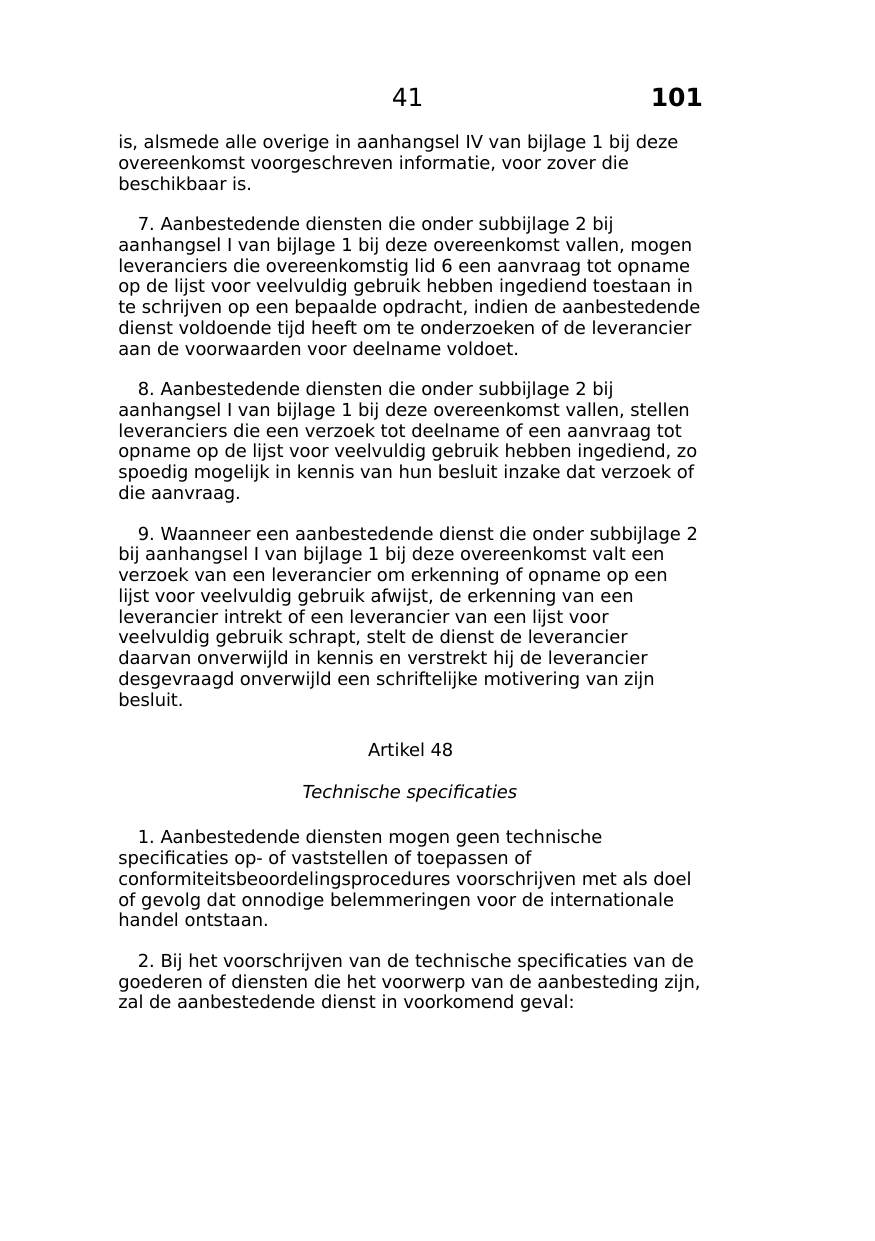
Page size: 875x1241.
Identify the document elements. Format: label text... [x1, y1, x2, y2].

text is, alsmede alle overige in aanhangsel IV van bijlage 1 bij deze overeenkomst voorgeschreven informatie, voor zover die beschikbaar is. [118, 132, 703, 194]
text 2. Bij het voorschrijven van de technische specificaties van de goederen of diensten die het voorwerp van de aanbesteding zijn, zal de aanbestedende dienst in voorkomend geval: [118, 951, 703, 1013]
text 8. Aanbestedende diensten die onder subbijlage 2 bij aanhangsel I van bijlage 1 bij deze overeenkomst vallen, stellen leveranciers die een verzoek tot deelname of een aanvraag tot opname op de lijst voor veelvuldig gebruik hebben ingediend, zo spoedig mogelijk in kennis van hun besluit inzake dat verzoek of die aanvraag. [118, 379, 703, 503]
subtitle Artikel 48 Technische specificaties [118, 740, 703, 802]
text 9. Waanneer een aanbestedende dienst die onder subbijlage 2 bij aanhangsel I van bijlage 1 bij deze overeenkomst valt een verzoek van een leverancier om erkenning of opname op een lijst voor veelvuldig gebruik afwijst, de erkenning van een leverancier intrekt of een leverancier van een lijst voor veelvuldig gebruik schrapt, stelt de dienst de leverancier daarvan onverwijld in kennis en verstrekt hij de leverancier desgevraagd onverwijld een schriftelijke motivering van zijn besluit. [118, 523, 703, 710]
text 7. Aanbestedende diensten die onder subbijlage 2 bij aanhangsel I van bijlage 1 bij deze overeenkomst vallen, mogen leveranciers die overeenkomstig lid 6 een aanvraag tot opname op de lijst voor veelvuldig gebruik hebben ingediend toestaan in te schrijven op een bepaalde opdracht, indien de aanbestedende dienst voldoende tijd heeft om te onderzoeken of de leverancier aan de voorwaarden voor deelname voldoet. [118, 214, 703, 359]
text 1. Aanbestedende diensten mogen geen technische specificaties op- of vaststellen of toepassen of conformiteitsbeoordelingsprocedures voorschrijven met als doel of gevolg dat onnodige belemmeringen voor de internationale handel ontstaan. [118, 827, 703, 931]
